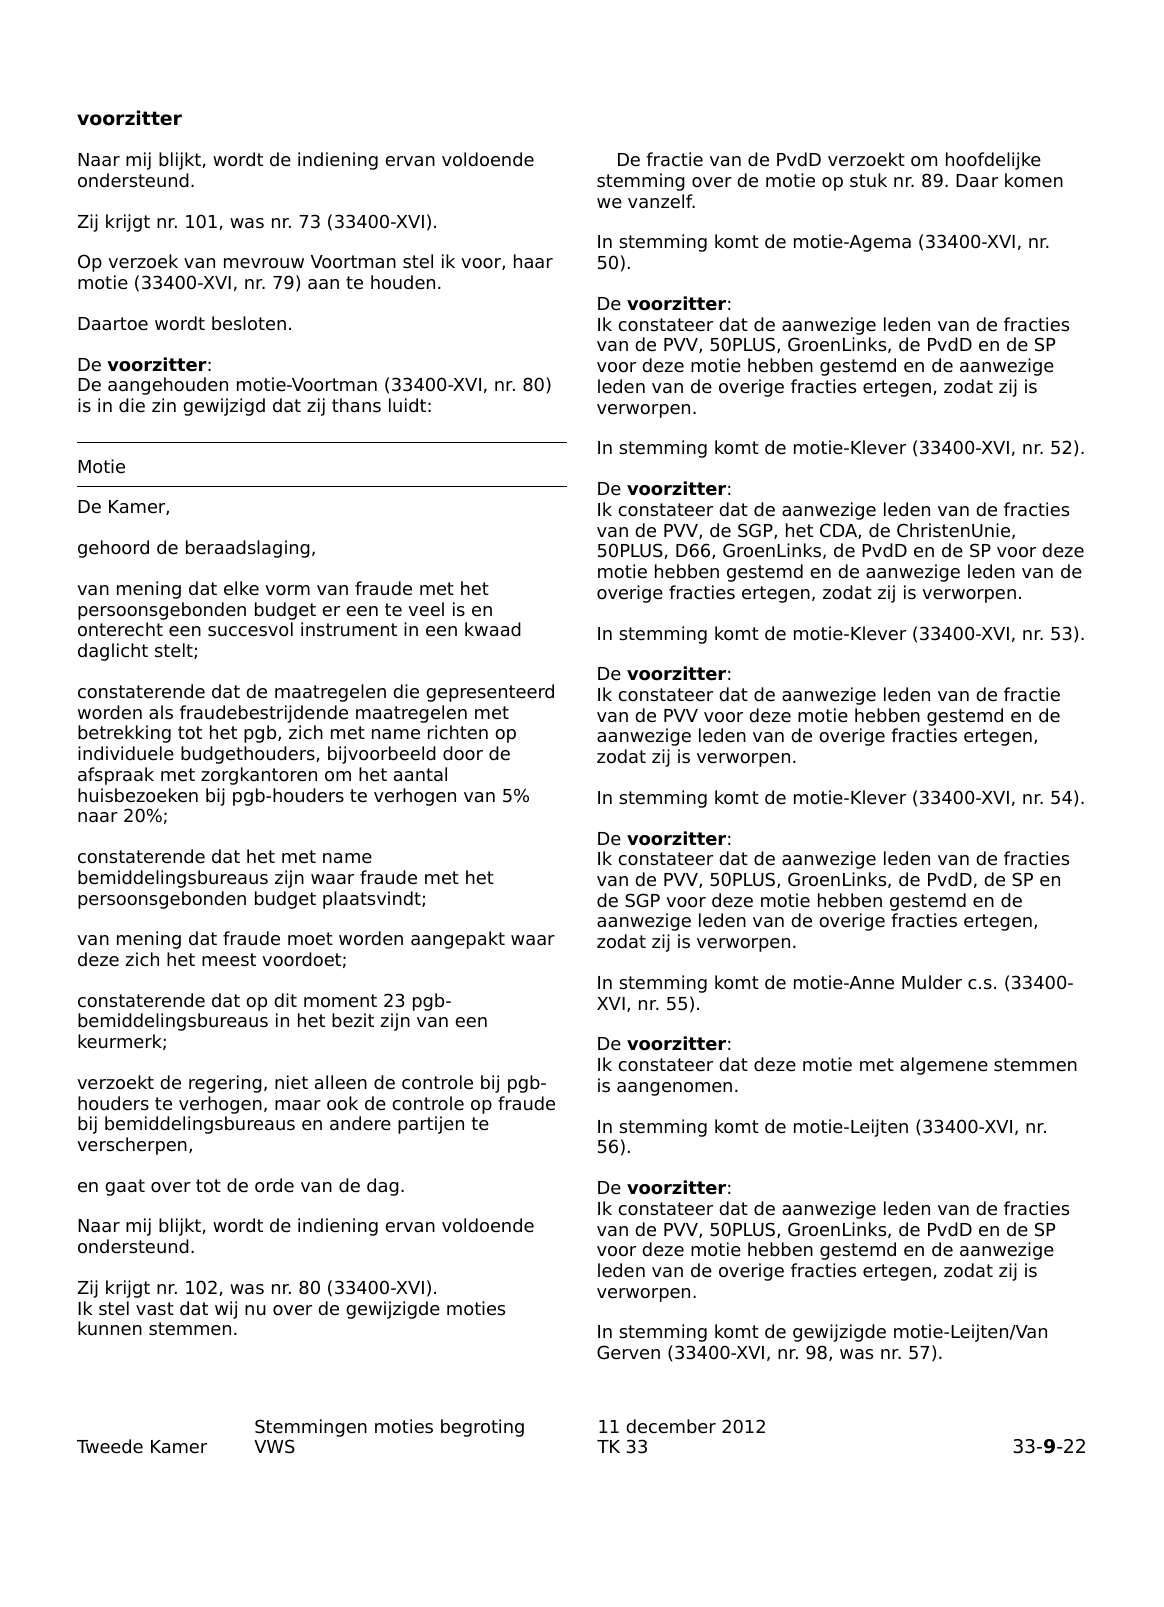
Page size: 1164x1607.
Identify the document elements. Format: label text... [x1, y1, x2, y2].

text van mening dat fraude moet worden aangepakt waar deze zich het meest voordoet; [77, 929, 567, 971]
text van mening dat elke vorm van fraude met het persoonsgebonden budget er een te veel is en onterecht een succesvol instrument in een kwaad daglicht stelt; [77, 579, 567, 662]
text De voorzitter: [596, 828, 1087, 849]
text De voorzitter: [596, 1034, 1087, 1055]
text De voorzitter: [596, 664, 1087, 685]
text In stemming komt de motie-Anne Mulder c.s. (33400-XVI, nr. 55). [596, 973, 1087, 1014]
text Ik constateer dat de aanwezige leden van de fracties van de PVV, 50PLUS, GroenLinks, de PvdD en de SP voor deze motie hebben gestemd en de aanwezige leden van de overige fracties ertegen, zodat zij is verworpen. [596, 1199, 1087, 1302]
text De voorzitter: [596, 1178, 1087, 1199]
text Daartoe wordt besloten. [77, 314, 567, 334]
text De voorzitter: [596, 479, 1087, 500]
text Op verzoek van mevrouw Voortman stel ik voor, haar motie (33400-XVI, nr. 79) aan te houden. [77, 252, 567, 294]
text Motie [77, 457, 567, 477]
text Ik constateer dat deze motie met algemene stemmen is aangenomen. [596, 1055, 1087, 1096]
text Ik constateer dat de aanwezige leden van de fracties van de PVV, 50PLUS, GroenLinks, de PvdD en de SP voor deze motie hebben gestemd en de aanwezige leden van de overige fracties ertegen, zodat zij is verworpen. [596, 314, 1087, 418]
text De aangehouden motie-Voortman (33400-XVI, nr. 80) is in die zin gewijzigd dat zij thans luidt: [77, 375, 567, 417]
text In stemming komt de motie-Klever (33400-XVI, nr. 54). [596, 788, 1087, 808]
text In stemming komt de motie-Klever (33400-XVI, nr. 53). [596, 623, 1087, 644]
text constaterende dat op dit moment 23 pgb-bemiddelingsbureaus in het bezit zijn van een keurmerk; [77, 991, 567, 1053]
text Naar mij blijkt, wordt de indiening ervan voldoende ondersteund. [77, 150, 567, 192]
text In stemming komt de gewijzigde motie-Leijten/Van Gerven (33400-XVI, nr. 98, was nr. 57). [596, 1322, 1087, 1364]
text In stemming komt de motie-Leijten (33400-XVI, nr. 56). [596, 1116, 1087, 1158]
text Zij krijgt nr. 102, was nr. 80 (33400-XVI). [77, 1278, 567, 1298]
text en gaat over tot de orde van de dag. [77, 1176, 567, 1196]
text Ik constateer dat de aanwezige leden van de fractie van de PVV voor deze motie hebben gestemd en de aanwezige leden van de overige fracties ertegen, zodat zij is verworpen. [596, 685, 1087, 768]
text De voorzitter: [77, 354, 567, 375]
text De voorzitter: [596, 294, 1087, 314]
text constaterende dat de maatregelen die gepresenteerd worden als fraudebestrijdende maatregelen met betrekking tot het pgb, zich met name richten op individuele budgethouders, bijvoorbeeld door de afspraak met zorgkantoren om het aantal huisbezoeken bij pgb-houders te verhogen van 5% naar 20%; [77, 682, 567, 827]
text Naar mij blijkt, wordt de indiening ervan voldoende ondersteund. [77, 1216, 567, 1258]
text In stemming komt de motie-Klever (33400-XVI, nr. 52). [596, 438, 1087, 459]
text verzoekt de regering, niet alleen de controle bij pgb-houders te verhogen, maar ook de controle op fraude bij bemiddelingsbureaus en andere partijen te verscherpen, [77, 1073, 567, 1156]
text gehoord de beraadslaging, [77, 538, 567, 559]
text Ik constateer dat de aanwezige leden van de fracties van de PVV, 50PLUS, GroenLinks, de PvdD, de SP en de SGP voor deze motie hebben gestemd en de aanwezige leden van de overige fracties ertegen, zodat zij is verworpen. [596, 849, 1087, 953]
text Ik stel vast dat wij nu over de gewijzigde moties kunnen stemmen. [77, 1298, 567, 1340]
text De fractie van de PvdD verzoekt om hoofdelijke stemming over de motie op stuk nr. 89. Daar komen we vanzelf. [596, 150, 1087, 212]
text Ik constateer dat de aanwezige leden van de fracties van de PVV, de SGP, het CDA, de ChristenUnie, 50PLUS, D66, GroenLinks, de PvdD en de SP voor deze motie hebben gestemd en de aanwezige leden van de overige fracties ertegen, zodat zij is verworpen. [596, 500, 1087, 603]
text constaterende dat het met name bemiddelingsbureaus zijn waar fraude met het persoonsgebonden budget plaatsvindt; [77, 847, 567, 909]
text De Kamer, [77, 497, 567, 518]
text In stemming komt de motie-Agema (33400-XVI, nr. 50). [596, 232, 1087, 274]
text Zij krijgt nr. 101, was nr. 73 (33400-XVI). [77, 212, 567, 232]
